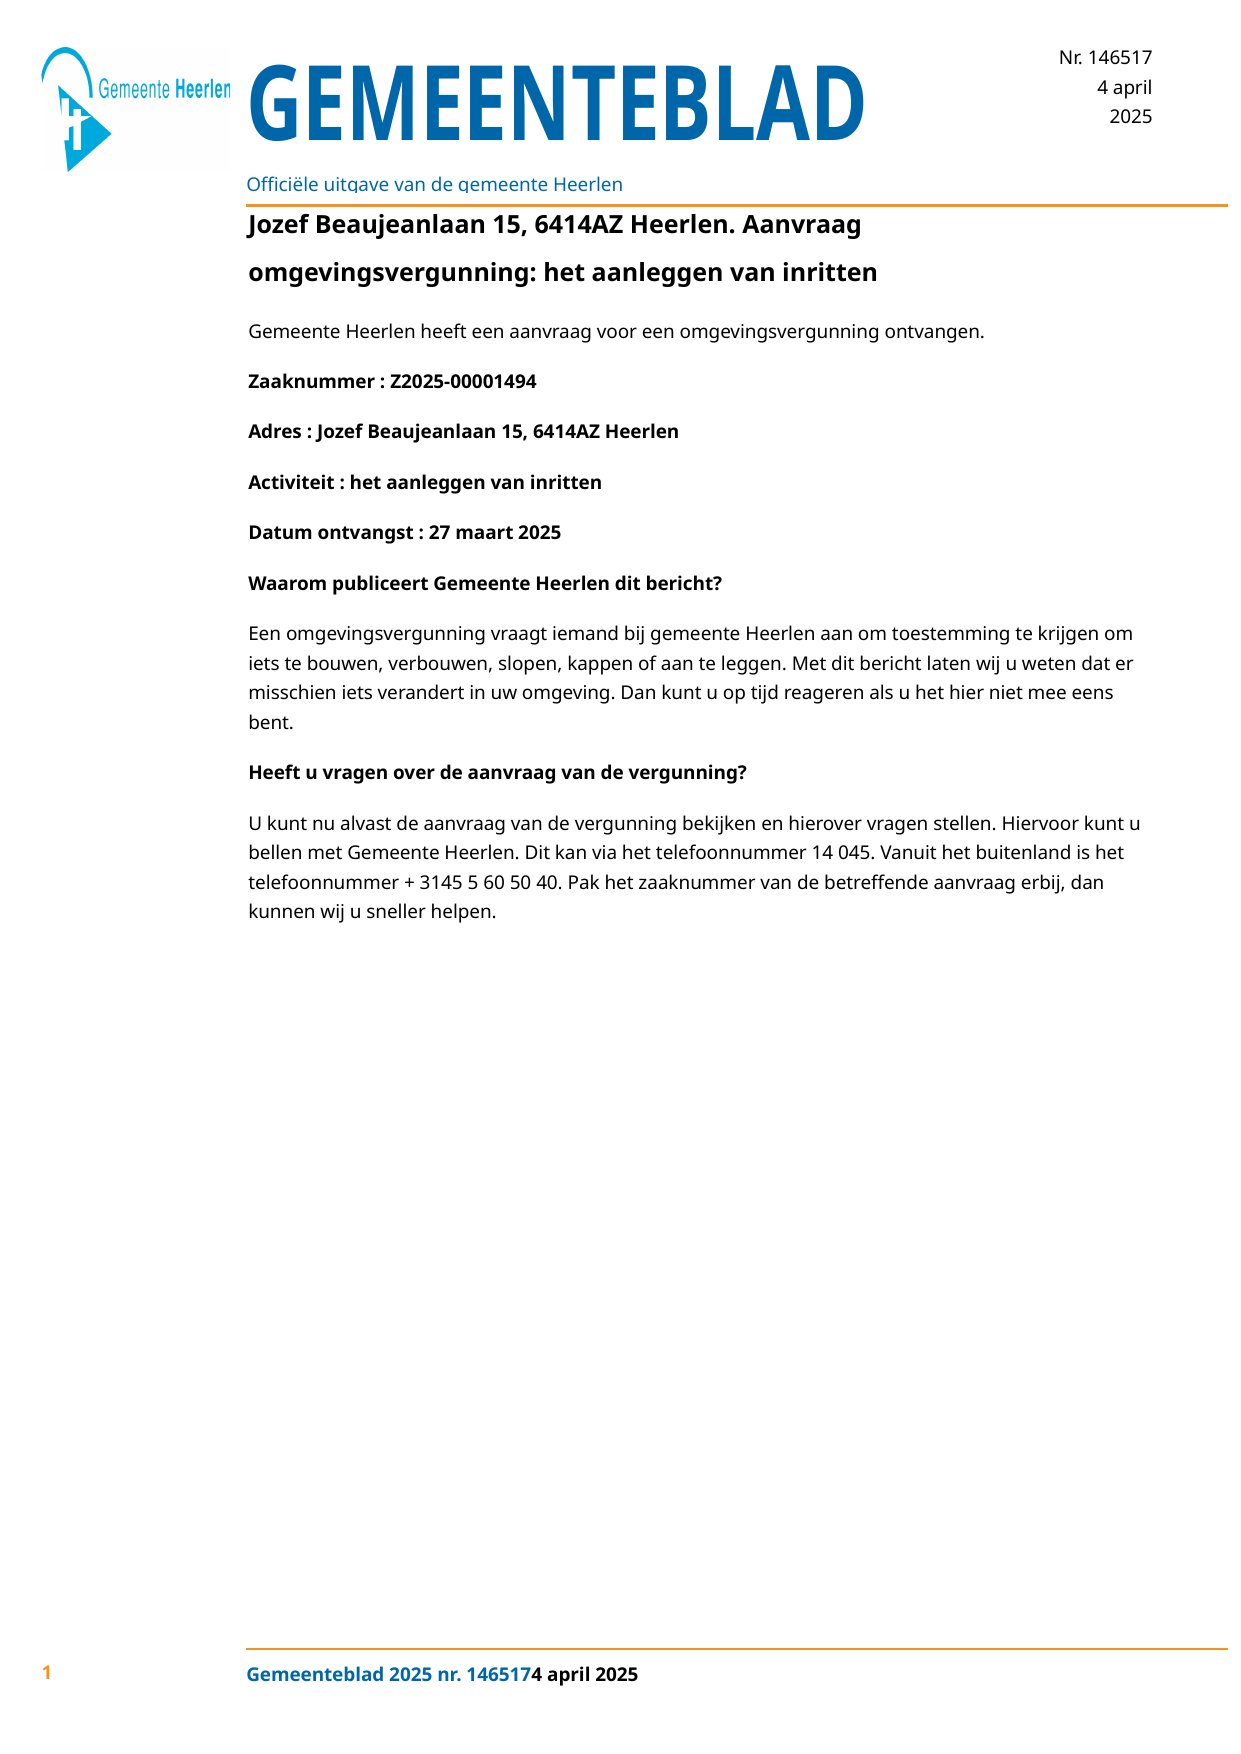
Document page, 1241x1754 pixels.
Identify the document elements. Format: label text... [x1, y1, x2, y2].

picture [41, 47, 59, 70]
text Heeft u vragen over de aanvraag van de vergunning? [248, 759, 1152, 785]
text Gemeente Heerlen heeft een aanvraag voor een omgevingsvergunning ontvangen. [248, 318, 1152, 344]
text Waarom publiceert Gemeente Heerlen dit bericht? [248, 570, 1152, 596]
text Adres : Jozef Beaujeanlaan 15, 6414AZ Heerlen [248, 419, 1152, 444]
text Activiteit : het aanleggen van inritten [248, 469, 1152, 495]
picture [41, 47, 231, 172]
text Een omgevingsvergunning vraagt iemand bij gemeente Heerlen aan om toestemming te krijgen om iets te bouwen, verbouwen, slopen, kappen of aan te leggen. Met dit bericht laten wij u weten dat er misschien iets verandert in uw omgeving. Dan kunt u op tijd reageren als u het hier niet mee eens bent. [248, 620, 1152, 735]
text Datum ontvangst : 27 maart 2025 [248, 519, 1152, 545]
text Zaaknummer : Z2025-00001494 [248, 368, 1152, 394]
text Jozef Beaujeanlaan 15, 6414AZ Heerlen. Aanvraag omgevingsvergunning: het aanleggen van inritten [248, 207, 1152, 288]
text U kunt nu alvast de aanvraag van de vergunning bekijken en hierover vragen stellen. Hiervoor kunt u bellen met Gemeente Heerlen. Dit kan via het telefoonnummer 14 045. Vanuit het buitenland is het telefoonnummer + 3145 5 60 50 40. Pak het zaaknummer van de betreffende aanvraag erbij, dan kunnen wij u sneller helpen. [248, 810, 1152, 924]
